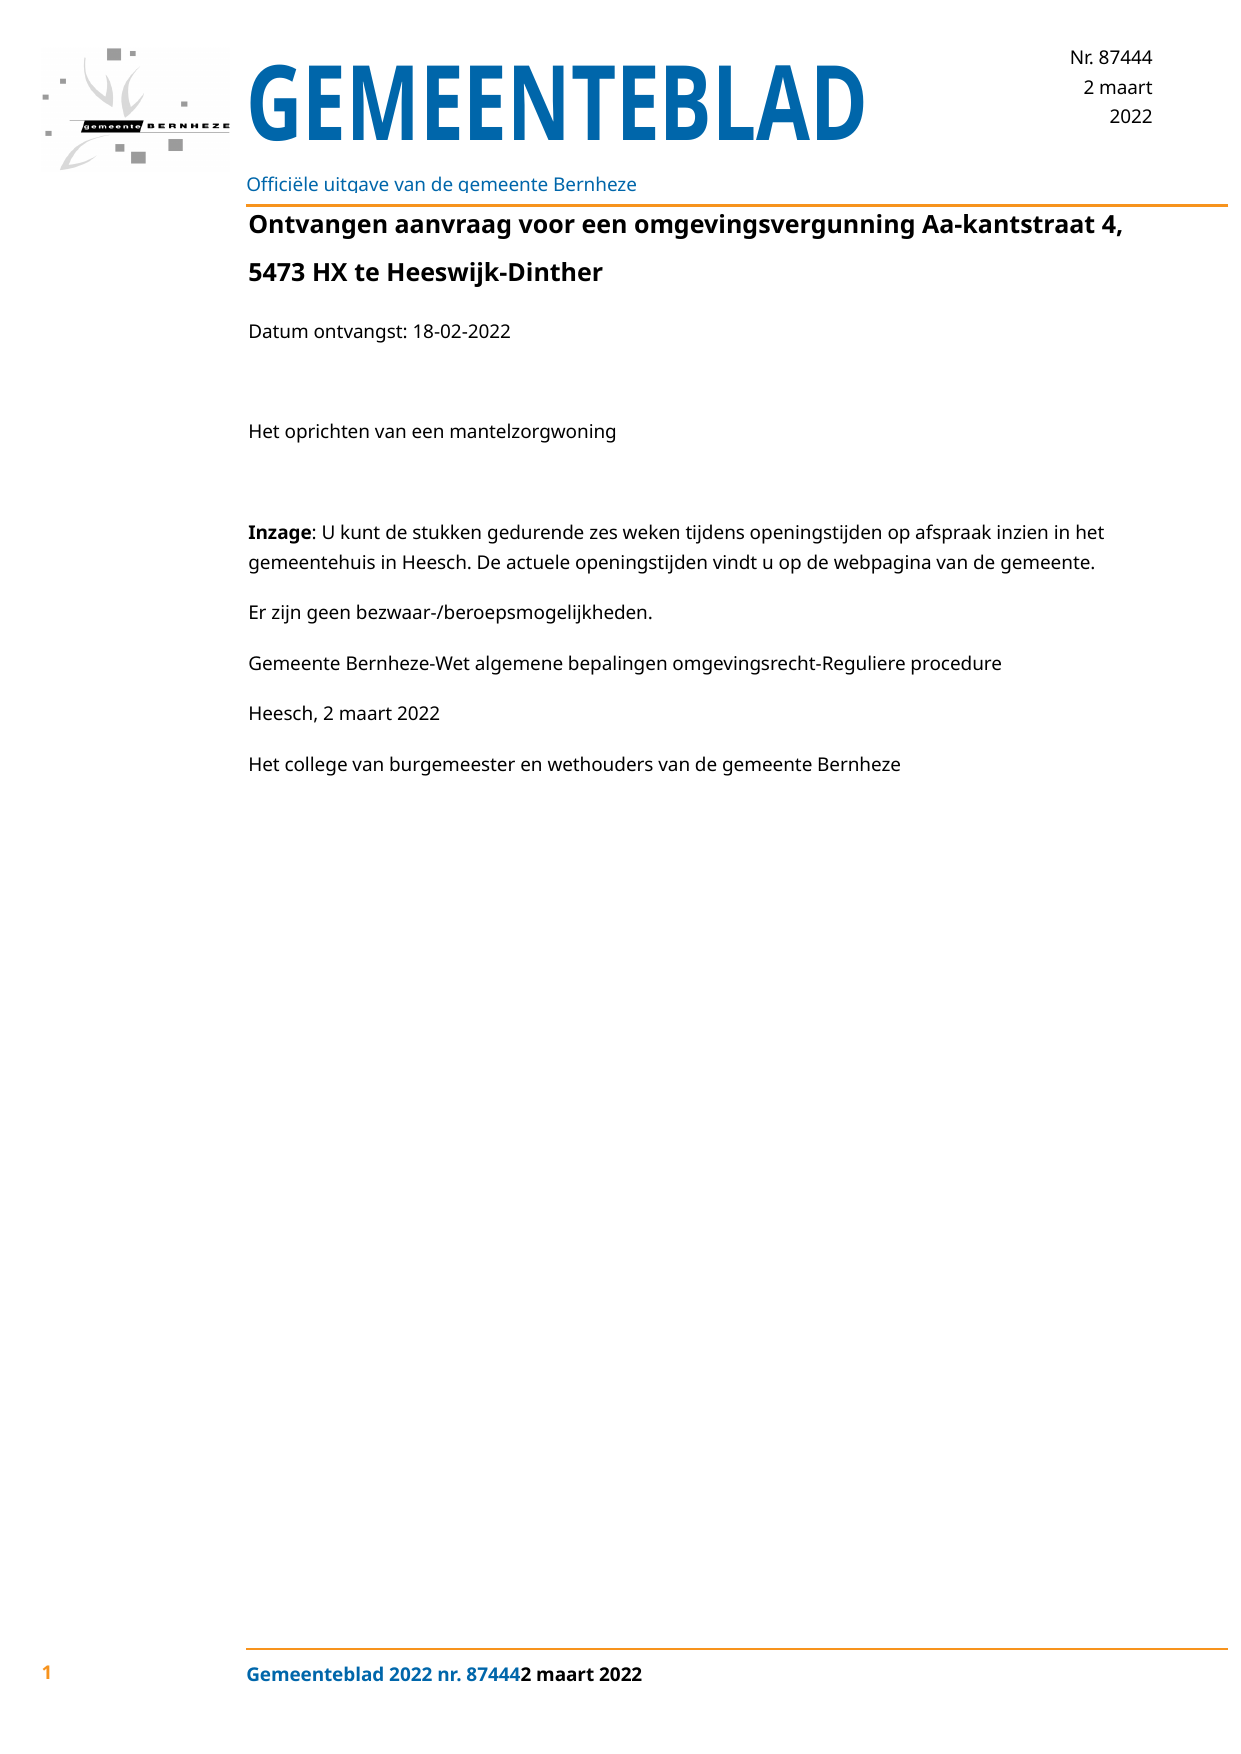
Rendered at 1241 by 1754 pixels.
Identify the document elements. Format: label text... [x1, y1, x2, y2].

text Het oprichten van een mantelzorgwoning [248, 419, 1152, 444]
text Het college van burgemeester en wethouders van de gemeente Bernheze [248, 751, 1152, 777]
text Inzage: U kunt de stukken gedurende zes weken tijdens openingstijden op afspraak inzien in het gemeentehuis in Heesch. De actuele openingstijden vindt u op de webpagina van de gemeente. [248, 519, 1152, 575]
text Heesch, 2 maart 2022 [248, 700, 1152, 726]
text Gemeente Bernheze-Wet algemene bepalingen omgevingsrecht-Reguliere procedure [248, 650, 1152, 676]
text Er zijn geen bezwaar-/beroepsmogelijkheden. [248, 599, 1152, 625]
text Ontvangen aanvraag voor een omgevingsvergunning Aa-kantstraat 4, 5473 HX te Heeswijk-Dinther [248, 207, 1152, 288]
text Datum ontvangst: 18-02-2022 [248, 318, 1152, 344]
picture [41, 47, 231, 172]
